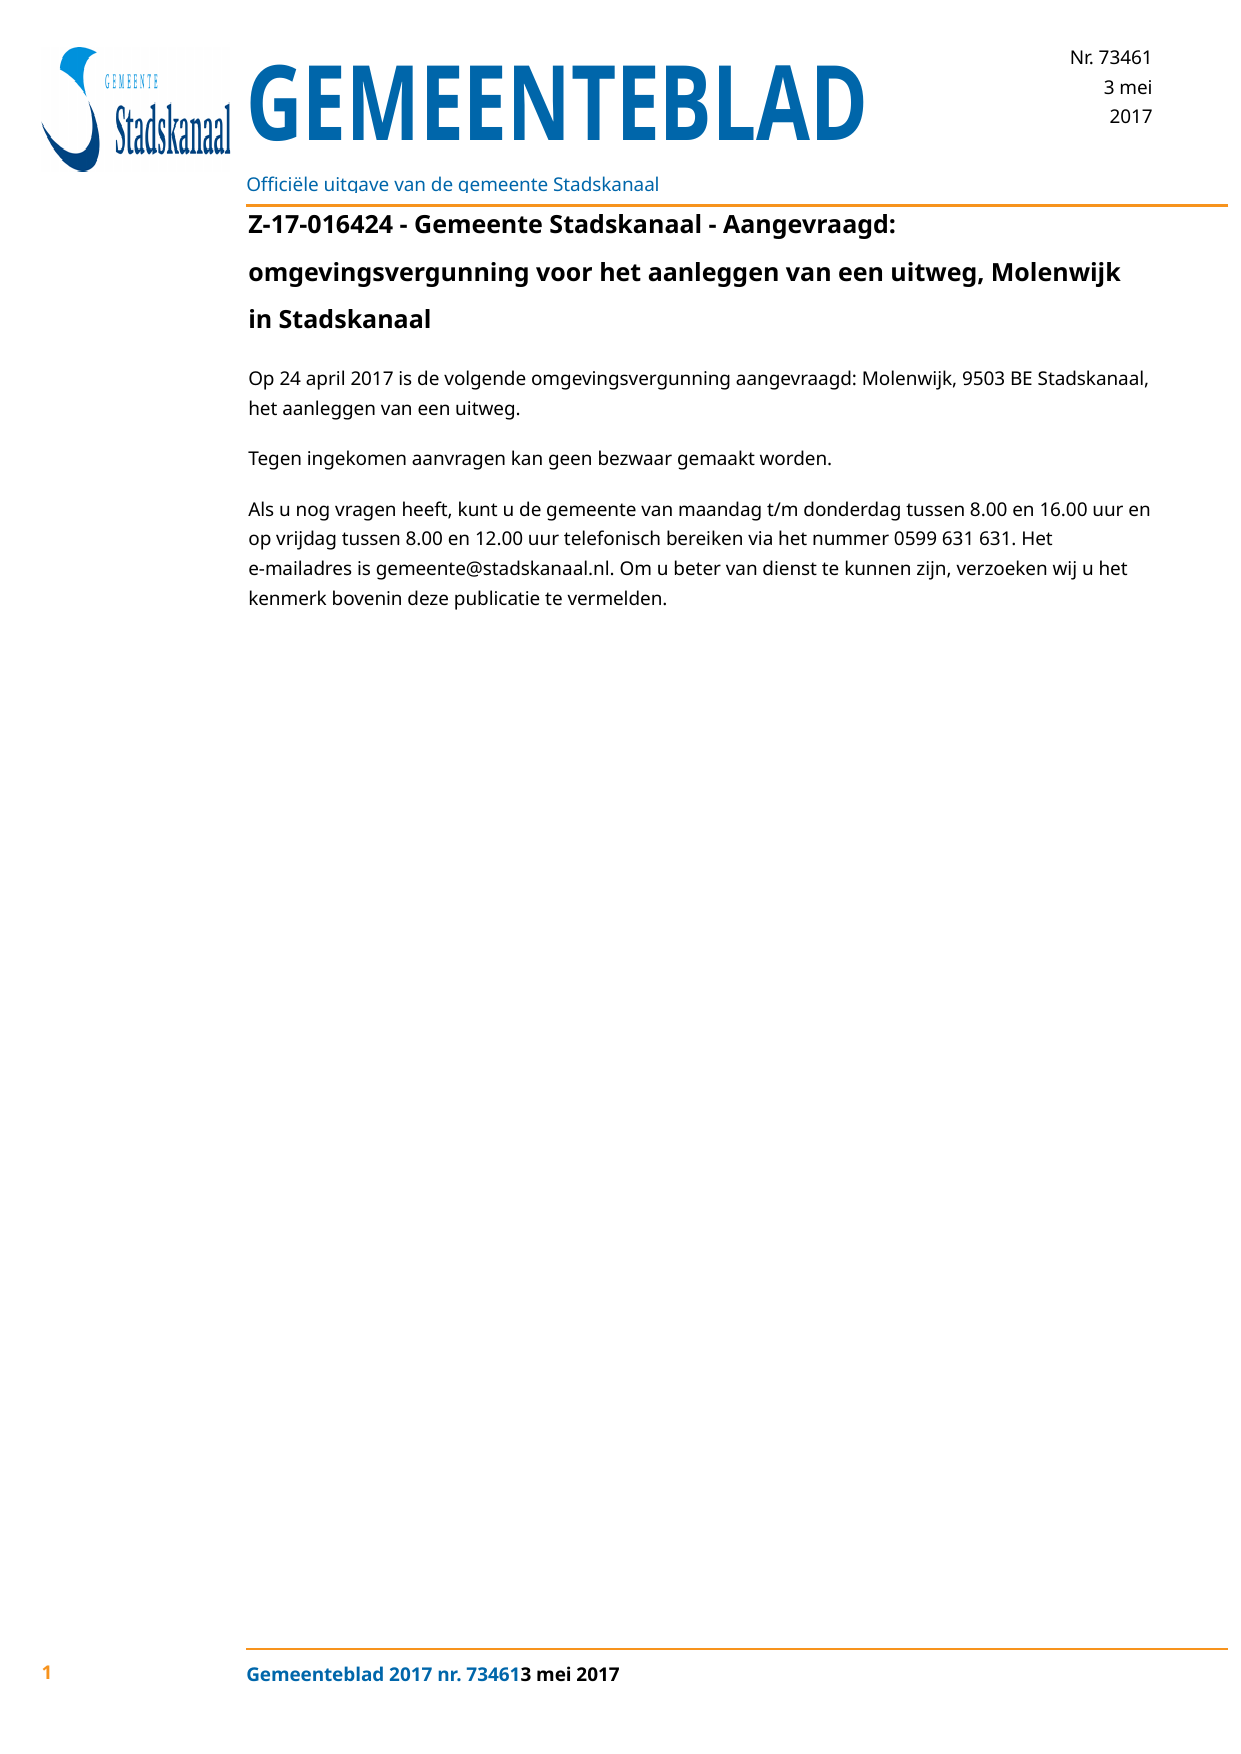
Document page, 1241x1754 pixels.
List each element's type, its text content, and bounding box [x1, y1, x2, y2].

text Z-17-016424 - Gemeente Stadskanaal - Aangevraagd: omgevingsvergunning voor het aanleggen van een uitweg, Molenwijk in Stadskanaal [248, 207, 1152, 336]
text Als u nog vragen heeft, kunt u de gemeente van maandag t/m donderdag tussen 8.00 en 16.00 uur en op vrijdag tussen 8.00 en 12.00 uur telefonisch bereiken via het nummer 0599 631 631. Het e‑mailadres is gemeente@stadskanaal.nl. Om u beter van dienst te kunnen zijn, verzoeken wij u het kenmerk bovenin deze publicatie te vermelden. [248, 496, 1152, 610]
text Op 24 april 2017 is de volgende omgevingsvergunning aangevraagd: Molenwijk, 9503 BE Stadskanaal, het aanleggen van een uitweg. [248, 366, 1152, 421]
text Tegen ingekomen aanvragen kan geen bezwaar gemaakt worden. [248, 446, 1152, 471]
picture [41, 47, 231, 172]
